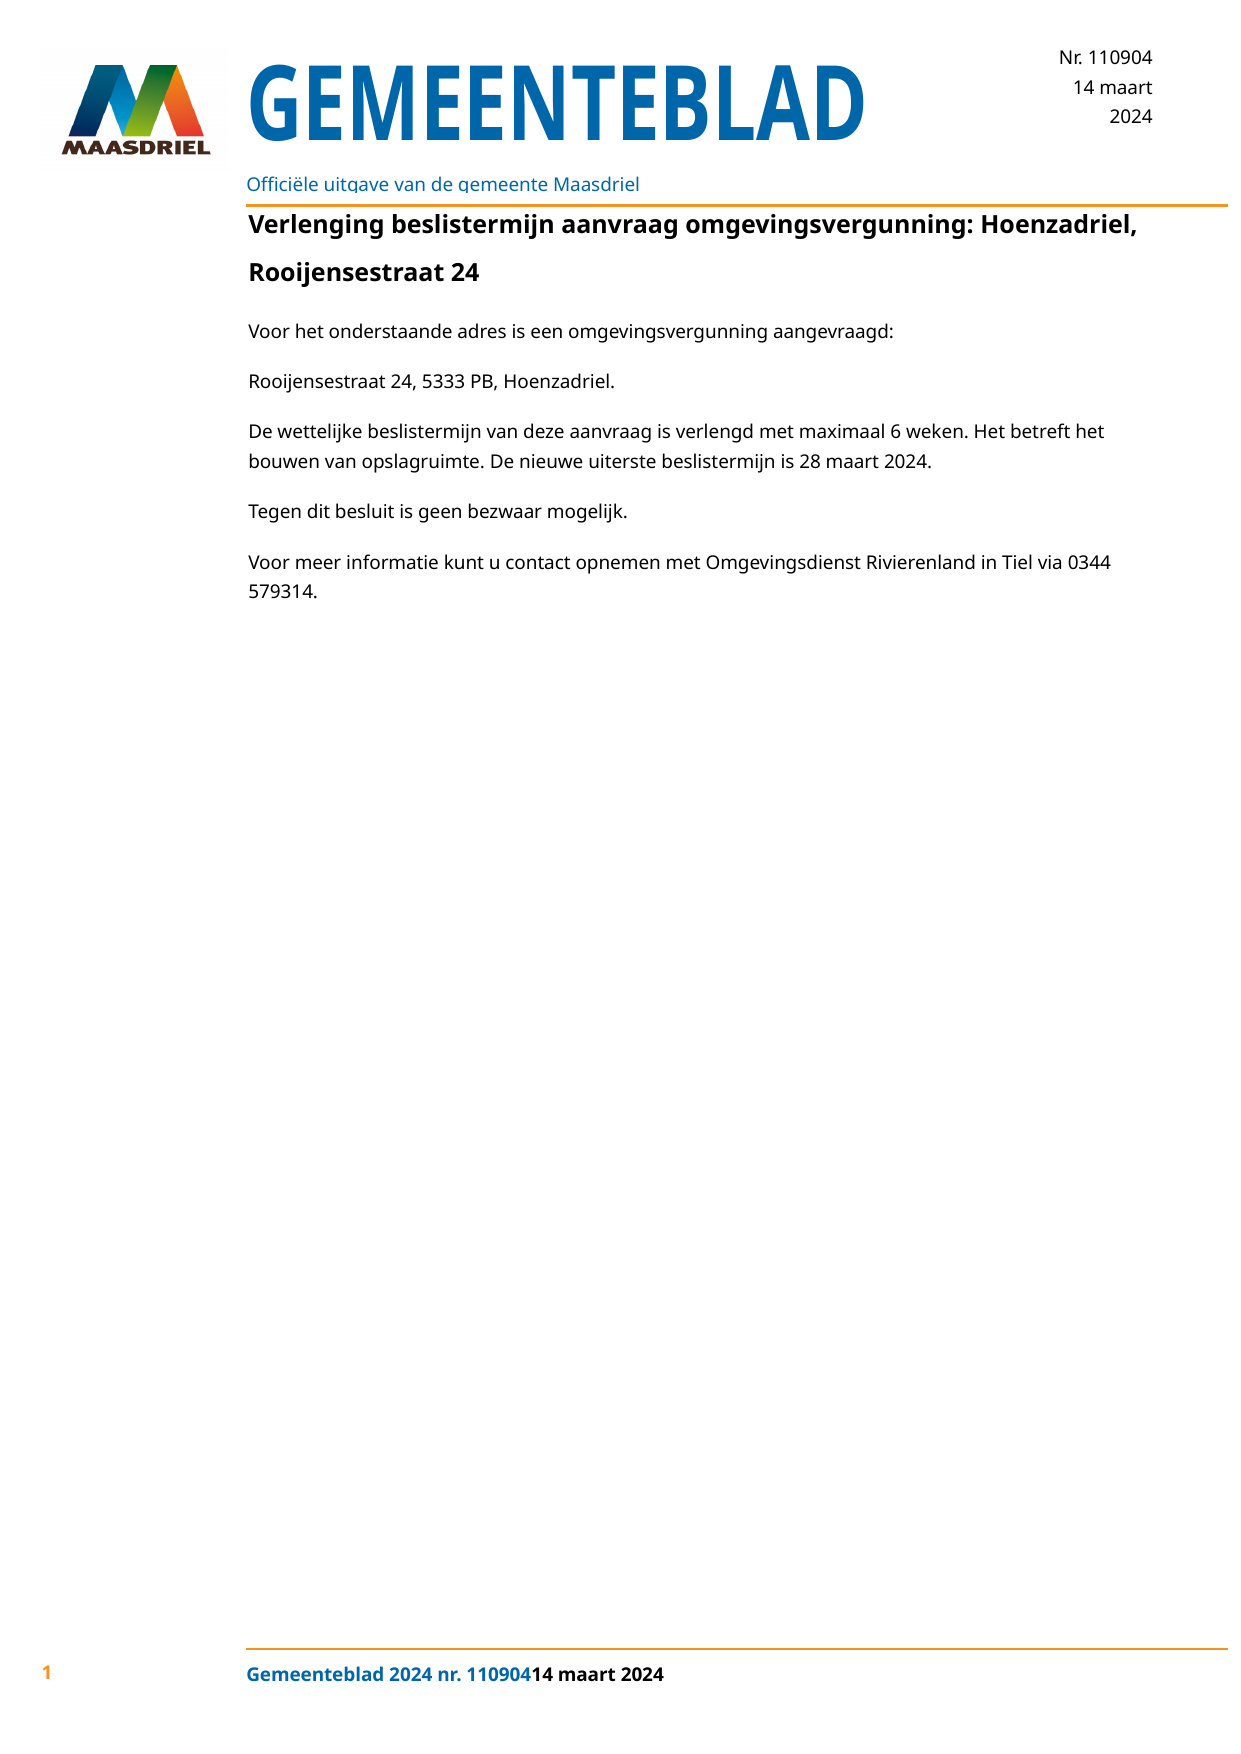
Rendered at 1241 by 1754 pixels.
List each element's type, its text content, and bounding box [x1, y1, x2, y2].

text Rooijensestraat 24, 5333 PB, Hoenzadriel. [248, 368, 1152, 394]
picture [41, 47, 231, 172]
text Voor meer informatie kunt u contact opnemen met Omgevingsdienst Rivierenland in Tiel via 0344 579314. [248, 549, 1152, 604]
text Verlenging beslistermijn aanvraag omgevingsvergunning: Hoenzadriel, Rooijensestraat 24 [248, 207, 1152, 288]
text Voor het onderstaande adres is een omgevingsvergunning aangevraagd: [248, 318, 1152, 344]
text Tegen dit besluit is geen bezwaar mogelijk. [248, 499, 1152, 524]
text De wettelijke beslistermijn van deze aanvraag is verlengd met maximaal 6 weken. Het betreft het bouwen van opslagruimte. De nieuwe uiterste beslistermijn is 28 maart 2024. [248, 419, 1152, 474]
